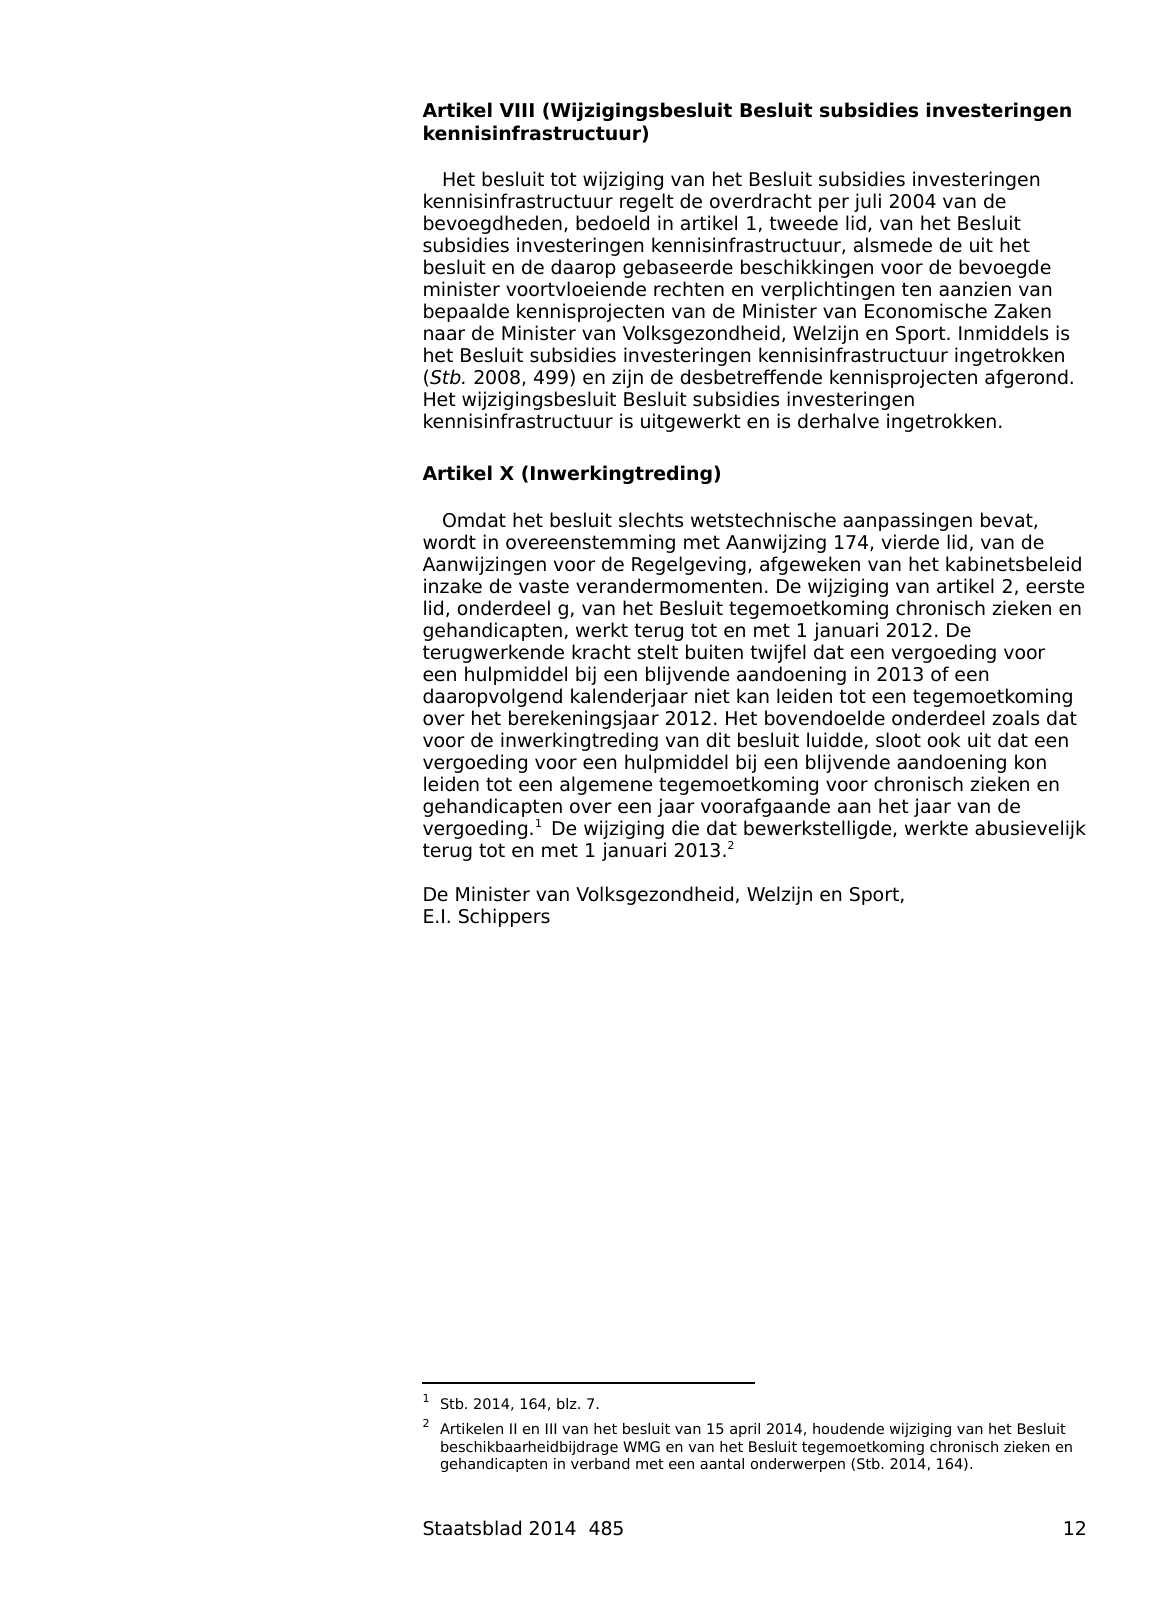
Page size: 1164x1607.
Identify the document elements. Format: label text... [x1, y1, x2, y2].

text Het besluit tot wijziging van het Besluit subsidies investeringen kennisinfrastructuur regelt de overdracht per juli 2004 van de bevoegdheden, bedoeld in artikel 1, tweede lid, van het Besluit subsidies investeringen kennisinfrastructuur, alsmede de uit het besluit en de daarop gebaseerde beschikkingen voor de bevoegde minister voortvloeiende rechten en verplichtingen ten aanzien van bepaalde kennisprojecten van de Minister van Economische Zaken naar de Minister van Volksgezondheid, Welzijn en Sport. Inmiddels is het Besluit subsidies investeringen kennisinfrastructuur ingetrokken (Stb. 2008, 499) en zijn de desbetreffende kennisprojecten afgerond. Het wijzigingsbesluit Besluit subsidies investeringen kennisinfrastructuur is uitgewerkt en is derhalve ingetrokken. [422, 169, 1087, 433]
subtitle Artikel VIII (Wijzigingsbesluit Besluit subsidies investeringen kennisinfrastructuur) [422, 100, 1087, 144]
text Artikelen II en III van het besluit van 15 april 2014, houdende wijziging van het Besluit beschikbaarheidbijdrage WMG en van het Besluit tegemoetkoming chronisch zieken en gehandicapten in verband met een aantal onderwerpen (Stb. 2014, 164). [422, 1417, 1087, 1473]
text De Minister van Volksgezondheid, Welzijn en Sport, E.I. Schippers [422, 884, 1087, 928]
text Omdat het besluit slechts wetstechnische aanpassingen bevat, wordt in overeenstemming met Aanwijzing 174, vierde lid, van de Aanwijzingen voor de Regelgeving, afgeweken van het kabinetsbeleid inzake de vaste verandermomenten. De wijziging van artikel 2, eerste lid, onderdeel g, van het Besluit tegemoetkoming chronisch zieken en gehandicapten, werkt terug tot en met 1 januari 2012. De terugwerkende kracht stelt buiten twijfel dat een vergoeding voor een hulpmiddel bij een blijvende aandoening in 2013 of een daaropvolgend kalenderjaar niet kan leiden tot een tegemoetkoming over het berekeningsjaar 2012. Het bovendoelde onderdeel zoals dat voor de inwerkingtreding van dit besluit luidde, sloot ook uit dat een vergoeding voor een hulpmiddel bij een blijvende aandoening kon leiden tot een algemene tegemoetkoming voor chronisch zieken en gehandicapten over een jaar voorafgaande aan het jaar van de vergoeding. De wijziging die dat bewerkstelligde, werkte abusievelijk terug tot en met 1 januari 2013. [422, 510, 1087, 862]
text Stb. 2014, 164, blz. 7. [422, 1392, 1087, 1414]
subtitle Artikel X (Inwerkingtreding) [422, 463, 1087, 485]
